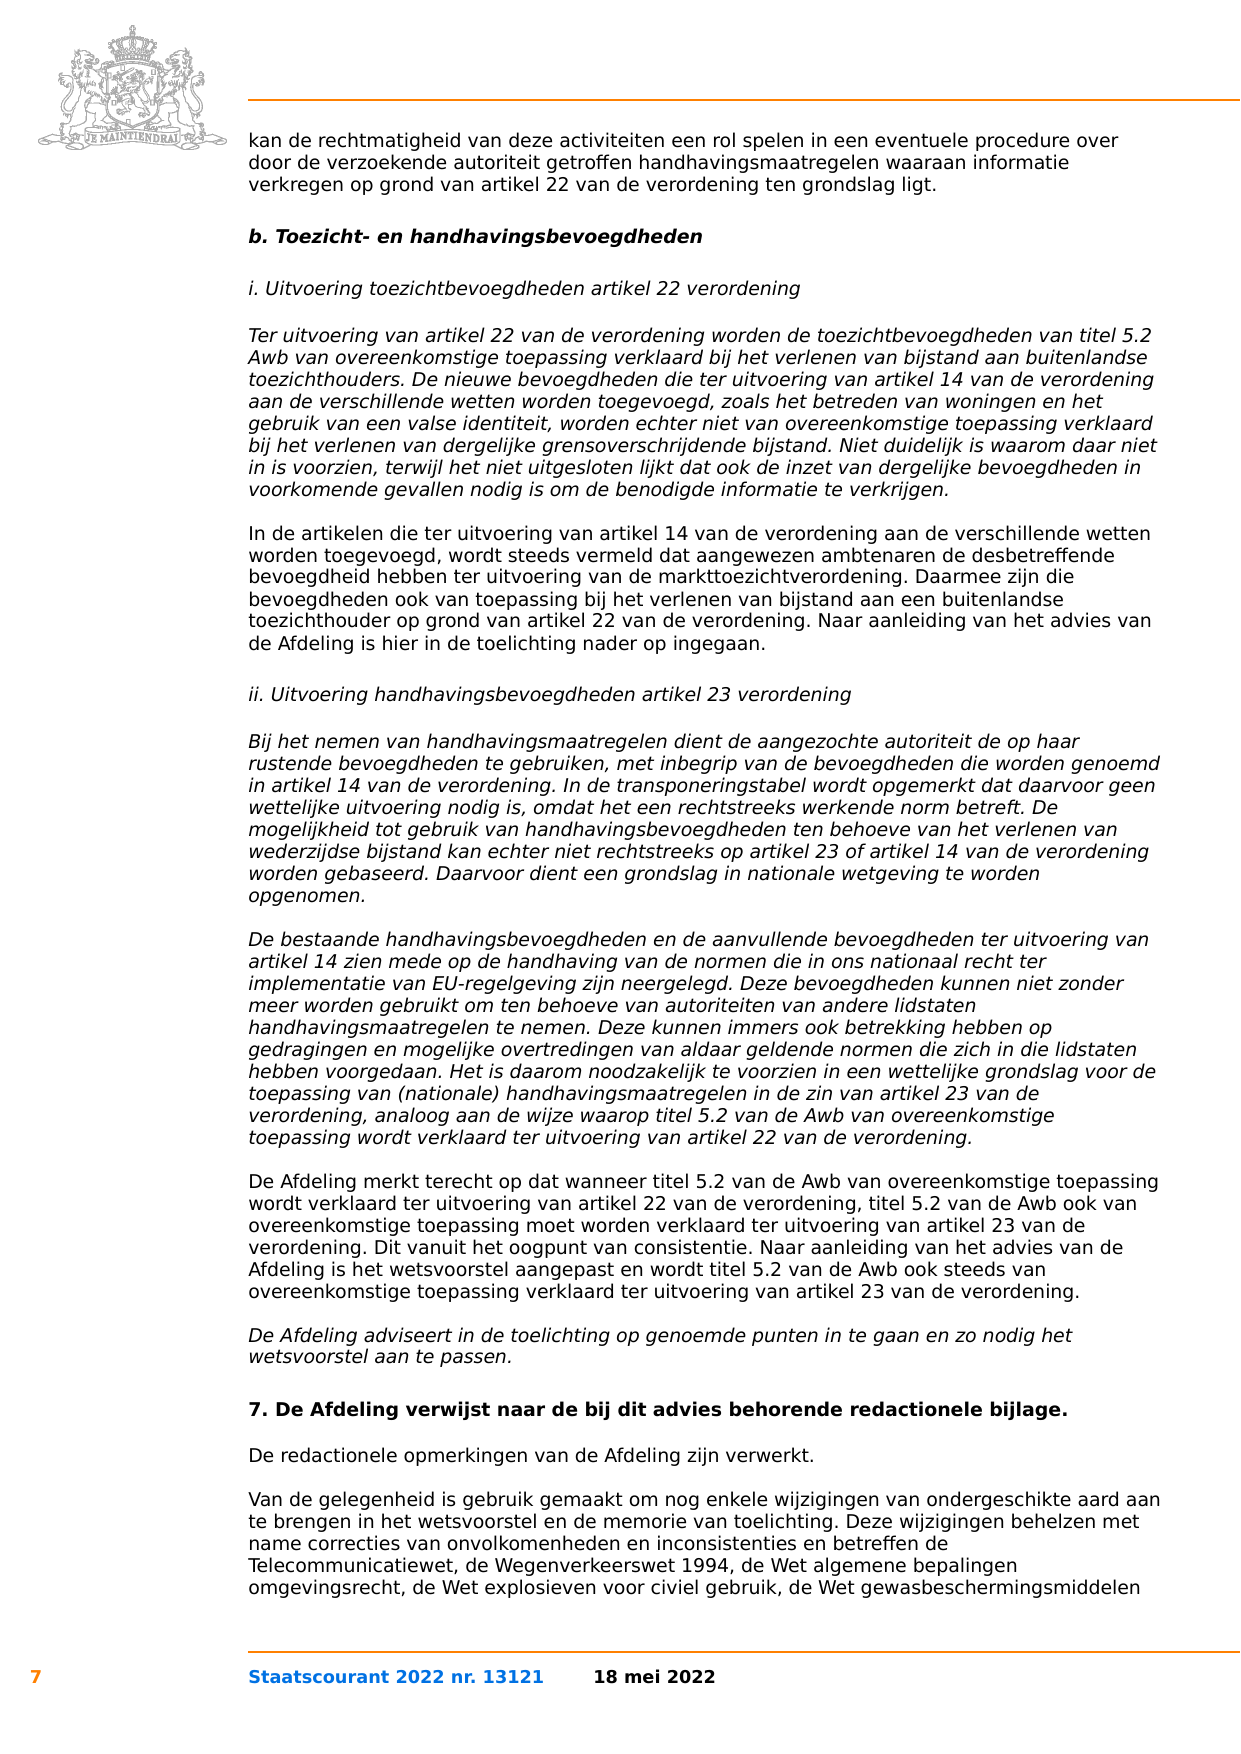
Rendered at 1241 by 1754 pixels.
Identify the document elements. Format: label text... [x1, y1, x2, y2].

text Bij het nemen van handhavingsmaatregelen dient de aangezochte autoriteit de op haar rustende bevoegdheden te gebruiken, met inbegrip van de bevoegdheden die worden genoemd in artikel 14 van de verordening. In de transponeringstabel wordt opgemerkt dat daarvoor geen wettelijke uitvoering nodig is, omdat het een rechtstreeks werkende norm betreft. De mogelijkheid tot gebruik van handhavingsbevoegdheden ten behoeve van het verlenen van wederzijdse bijstand kan echter niet rechtstreeks op artikel 23 of artikel 14 van de verordening worden gebaseerd. Daarvoor dient een grondslag in nationale wetgeving te worden opgenomen. [248, 731, 1163, 907]
text De redactionele opmerkingen van de Afdeling zijn verwerkt. [248, 1445, 1163, 1467]
subtitle b. Toezicht- en handhavingsbevoegdheden [248, 226, 1163, 248]
subtitle i. Uitvoering toezichtbevoegdheden artikel 22 verordening [248, 278, 1163, 300]
text De Afdeling adviseert in de toelichting op genoemde punten in te gaan en zo nodig het wetsvoorstel aan te passen. [248, 1324, 1163, 1368]
text De Afdeling merkt terecht op dat wanneer titel 5.2 van de Awb van overeenkomstige toepassing wordt verklaard ter uitvoering van artikel 22 van de verordening, titel 5.2 van de Awb ook van overeenkomstige toepassing moet worden verklaard ter uitvoering van artikel 23 van de verordening. Dit vanuit het oogpunt van consistentie. Naar aanleiding van het advies van de Afdeling is het wetsvoorstel aangepast en wordt titel 5.2 van de Awb ook steeds van overeenkomstige toepassing verklaard ter uitvoering van artikel 23 van de verordening. [248, 1171, 1163, 1303]
picture [38, 25, 227, 150]
text Van de gelegenheid is gebruik gemaakt om nog enkele wijzigingen van ondergeschikte aard aan te brengen in het wetsvoorstel en de memorie van toelichting. Deze wijzigingen behelzen met name correcties van onvolkomenheden en inconsistenties en betreffen de Telecommunicatiewet, de Wegenverkeerswet 1994, de Wet algemene bepalingen omgevingsrecht, de Wet explosieven voor civiel gebruik, de Wet gewasbeschermingsmiddelen [248, 1489, 1163, 1599]
text Ter uitvoering van artikel 22 van de verordening worden de toezichtbevoegdheden van titel 5.2 Awb van overeenkomstige toepassing verklaard bij het verlenen van bijstand aan buitenlandse toezichthouders. De nieuwe bevoegdheden die ter uitvoering van artikel 14 van de verordening aan de verschillende wetten worden toegevoegd, zoals het betreden van woningen en het gebruik van een valse identiteit, worden echter niet van overeenkomstige toepassing verklaard bij het verlenen van dergelijke grensoverschrijdende bijstand. Niet duidelijk is waarom daar niet in is voorzien, terwijl het niet uitgesloten lijkt dat ook de inzet van dergelijke bevoegdheden in voorkomende gevallen nodig is om de benodigde informatie te verkrijgen. [248, 325, 1163, 501]
text In de artikelen die ter uitvoering van artikel 14 van de verordening aan de verschillende wetten worden toegevoegd, wordt steeds vermeld dat aangewezen ambtenaren de desbetreffende bevoegdheid hebben ter uitvoering van de markttoezichtverordening. Daarmee zijn die bevoegdheden ook van toepassing bij het verlenen van bijstand aan een buitenlandse toezichthouder op grond van artikel 22 van de verordening. Naar aanleiding van het advies van de Afdeling is hier in de toelichting nader op ingegaan. [248, 522, 1163, 654]
subtitle ii. Uitvoering handhavingsbevoegdheden artikel 23 verordening [248, 684, 1163, 706]
subtitle 7. De Afdeling verwijst naar de bij dit advies behorende redactionele bijlage. [248, 1398, 1163, 1420]
text De bestaande handhavingsbevoegdheden en de aanvullende bevoegdheden ter uitvoering van artikel 14 zien mede op de handhaving van de normen die in ons nationaal recht ter implementatie van EU-regelgeving zijn neergelegd. Deze bevoegdheden kunnen niet zonder meer worden gebruikt om ten behoeve van autoriteiten van andere lidstaten handhavingsmaatregelen te nemen. Deze kunnen immers ook betrekking hebben op gedragingen en mogelijke overtredingen van aldaar geldende normen die zich in die lidstaten hebben voorgedaan. Het is daarom noodzakelijk te voorzien in een wettelijke grondslag voor de toepassing van (nationale) handhavingsmaatregelen in de zin van artikel 23 van de verordening, analoog aan de wijze waarop titel 5.2 van de Awb van overeenkomstige toepassing wordt verklaard ter uitvoering van artikel 22 van de verordening. [248, 929, 1163, 1149]
text kan de rechtmatigheid van deze activiteiten een rol spelen in een eventuele procedure over door de verzoekende autoriteit getroffen handhavingsmaatregelen waaraan informatie verkregen op grond van artikel 22 van de verordening ten grondslag ligt. [248, 130, 1163, 196]
